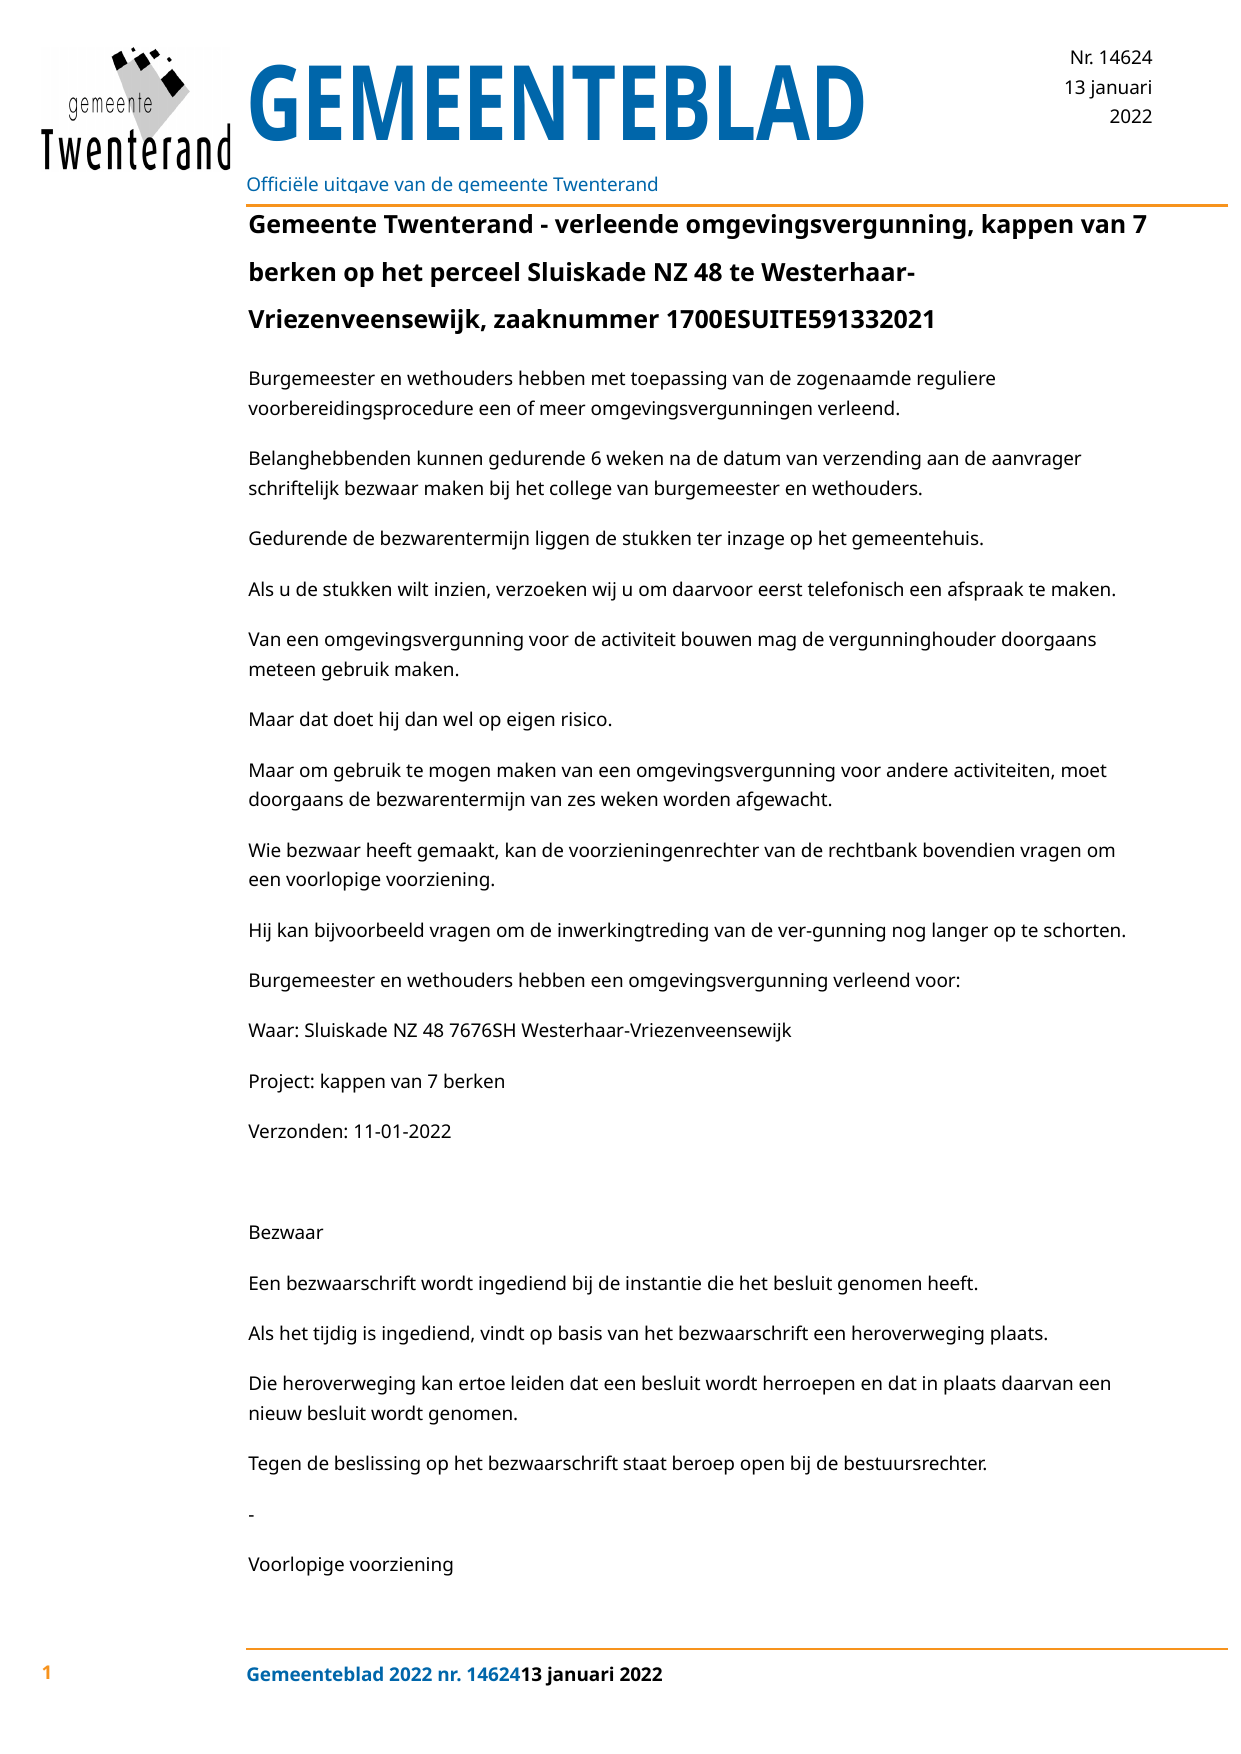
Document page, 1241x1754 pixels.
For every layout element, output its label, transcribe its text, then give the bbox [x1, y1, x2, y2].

text Een bezwaarschrift wordt ingediend bij de instantie die het besluit genomen heeft. [248, 1270, 1152, 1295]
text Waar: Sluiskade NZ 48 7676SH Westerhaar-Vriezenveensewijk [248, 1018, 1152, 1043]
text Voorlopige voorziening [248, 1551, 1152, 1577]
text Gedurende de bezwarentermijn liggen de stukken ter inzage op het gemeentehuis. [248, 526, 1152, 551]
picture [41, 47, 231, 172]
text Verzonden: 11-01-2022 [248, 1118, 1152, 1144]
text - [248, 1501, 1152, 1527]
text Als u de stukken wilt inzien, verzoeken wij u om daarvoor eerst telefonisch een afspraak te maken. [248, 576, 1152, 602]
text Gemeente Twenterand - verleende omgevingsvergunning, kappen van 7 berken op het perceel Sluiskade NZ 48 te Westerhaar-Vriezenveensewijk, zaaknummer 1700ESUITE591332021 [248, 207, 1152, 336]
text Burgemeester en wethouders hebben een omgevingsvergunning verleend voor: [248, 967, 1152, 993]
text Maar dat doet hij dan wel op eigen risico. [248, 706, 1152, 732]
text Maar om gebruik te mogen maken van een omgevingsvergunning voor andere activiteiten, moet doorgaans de bezwarentermijn van zes weken worden afgewacht. [248, 757, 1152, 812]
text Hij kan bijvoorbeeld vragen om de inwerkingtreding van de ver-gunning nog langer op te schorten. [248, 917, 1152, 942]
text Project: kappen van 7 berken [248, 1068, 1152, 1094]
text Wie bezwaar heeft gemaakt, kan de voorzieningenrechter van de rechtbank bovendien vragen om een voorlopige voorziening. [248, 837, 1152, 892]
text Als het tijdig is ingediend, vindt op basis van het bezwaarschrift een heroverweging plaats. [248, 1320, 1152, 1346]
text Tegen de beslissing op het bezwaarschrift staat beroep open bij de bestuursrechter. [248, 1451, 1152, 1476]
text Bezwaar [248, 1219, 1152, 1245]
text Van een omgevingsvergunning voor de activiteit bouwen mag de vergunninghouder doorgaans meteen gebruik maken. [248, 626, 1152, 682]
text Burgemeester en wethouders hebben met toepassing van de zogenaamde reguliere voorbereidingsprocedure een of meer omgevingsvergunningen verleend. [248, 366, 1152, 421]
text Belanghebbenden kunnen gedurende 6 weken na de datum van verzending aan de aanvrager schriftelijk bezwaar maken bij het college van burgemeester en wethouders. [248, 446, 1152, 501]
text Die heroverweging kan ertoe leiden dat een besluit wordt herroepen en dat in plaats daarvan een nieuw besluit wordt genomen. [248, 1371, 1152, 1426]
